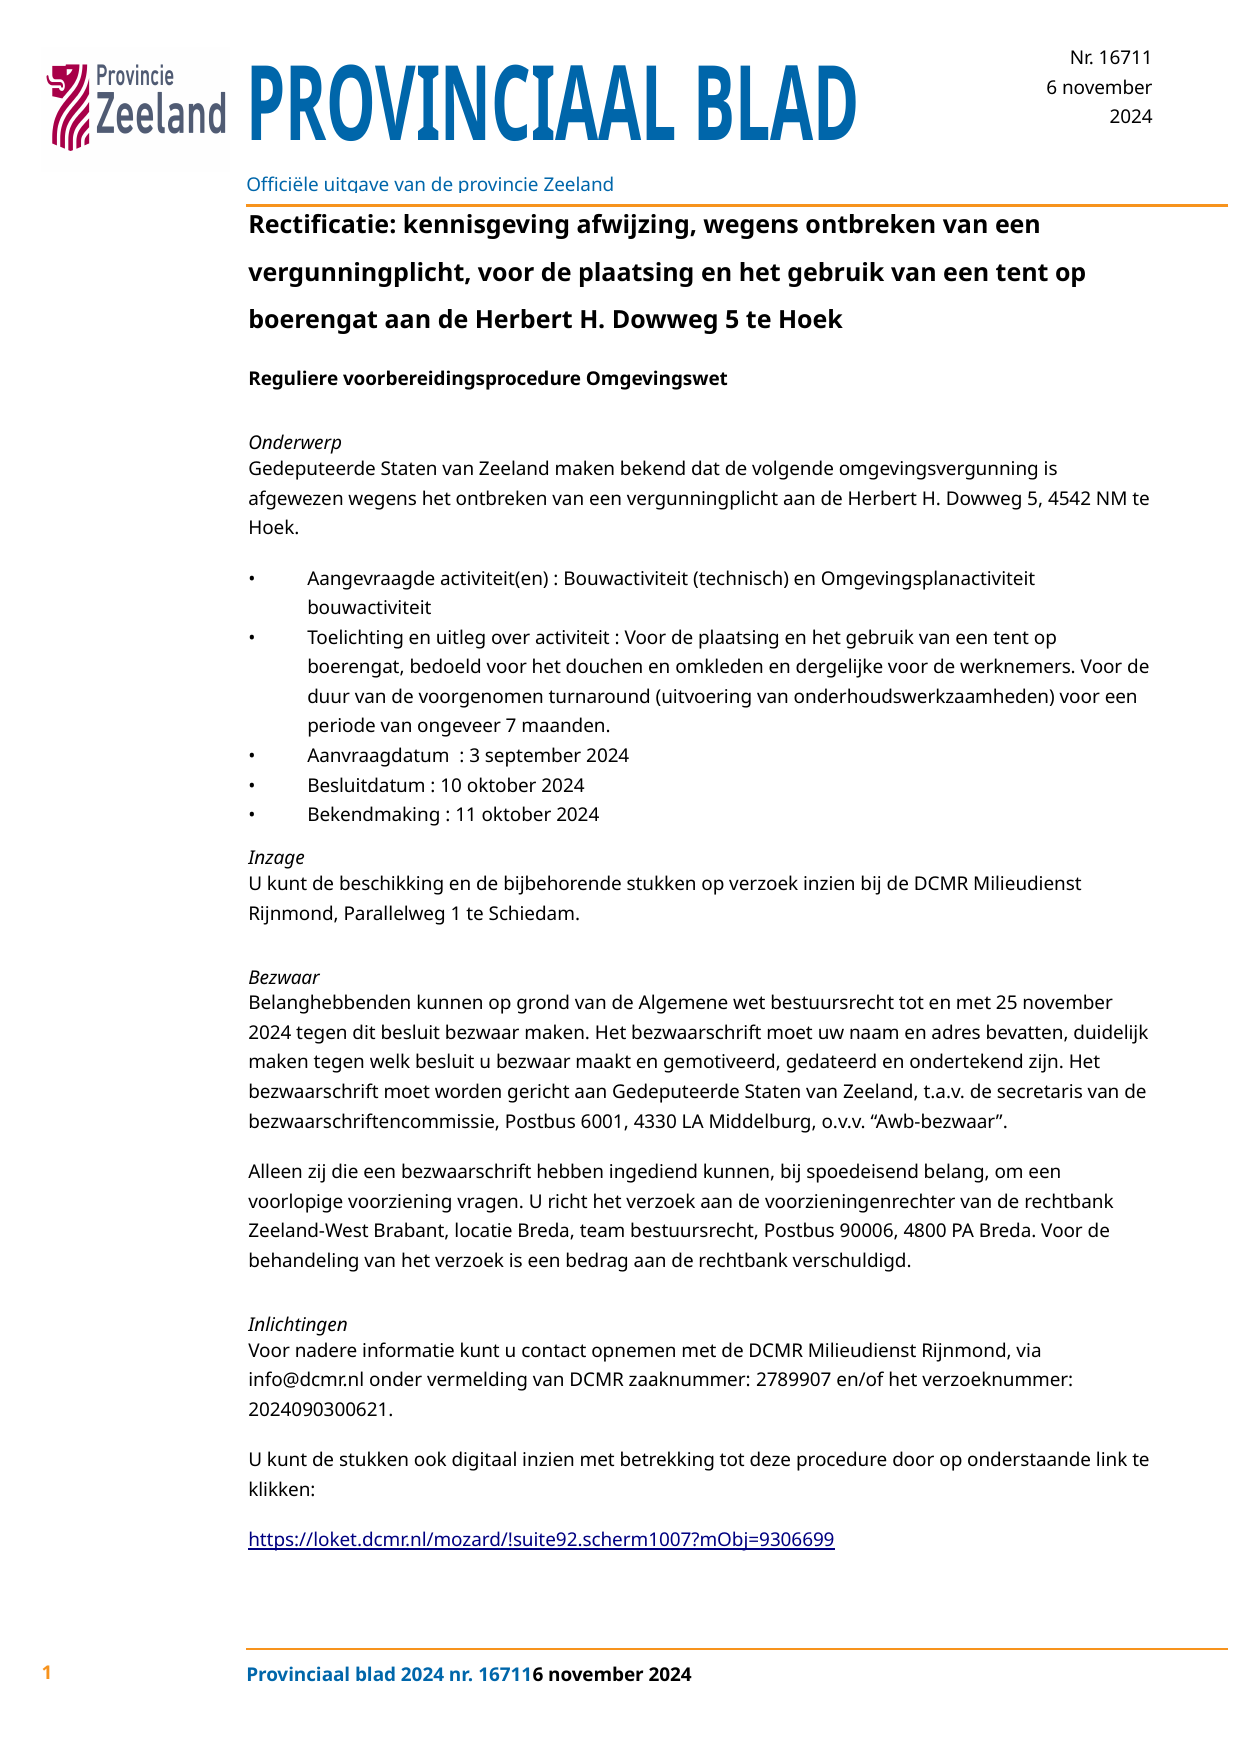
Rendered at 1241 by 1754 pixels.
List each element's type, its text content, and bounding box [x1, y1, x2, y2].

text https://loket.dcmr.nl/mozard/!suite92.scherm1007?mObj=9306699 [248, 1526, 1152, 1552]
text Inlichtingen [248, 1311, 1152, 1337]
text Gedeputeerde Staten van Zeeland maken bekend dat de volgende omgevingsvergunning is afgewezen wegens het ontbreken van een vergunningplicht aan de Herbert H. Dowweg 5, 4542 NM te Hoek. [248, 455, 1152, 540]
text U kunt de stukken ook digitaal inzien met betrekking tot deze procedure door op onderstaande link te klikken: [248, 1446, 1152, 1502]
list Besluitdatum : 10 oktober 2024 [248, 772, 1152, 798]
text Voor nadere informatie kunt u contact opnemen met de DCMR Milieudienst Rijnmond, via info@dcmr.nl onder vermelding van DCMR zaaknummer: 2789907 en/of het verzoeknummer: 2024090300621. [248, 1337, 1152, 1422]
text Rectificatie: kennisgeving afwijzing, wegens ontbreken van een vergunningplicht, voor de plaatsing en het gebruik van een tent op boerengat aan de Herbert H. Dowweg 5 te Hoek [248, 207, 1152, 336]
picture [41, 47, 231, 172]
text Inzage [248, 844, 1152, 870]
list Aanvraagdatum : 3 september 2024 [248, 742, 1152, 768]
list Toelichting en uitleg over activiteit : Voor de plaatsing en het gebruik van een tent op boerengat, bedoeld voor het douchen en omkleden en dergelijke voor de werknemers. Voor de duur van de voorgenomen turnaround (uitvoering van onderhoudswerkzaamheden) voor een periode van ongeveer 7 maanden. [248, 624, 1152, 738]
text Reguliere voorbereidingsprocedure Omgevingswet [248, 366, 1152, 391]
text Alleen zij die een bezwaarschrift hebben ingediend kunnen, bij spoedeisend belang, om een voorlopige voorziening vragen. U richt het verzoek aan de voorzieningenrechter van de rechtbank Zeeland-West Brabant, locatie Breda, team bestuursrecht, Postbus 90006, 4800 PA Breda. Voor de behandeling van het verzoek is een bedrag aan de rechtbank verschuldigd. [248, 1158, 1152, 1273]
list Bekendmaking : 11 oktober 2024 [248, 801, 1152, 827]
text U kunt de beschikking en de bijbehorende stukken op verzoek inzien bij de DCMR Milieudienst Rijnmond, Parallelweg 1 te Schiedam. [248, 870, 1152, 926]
text Bezwaar [248, 964, 1152, 989]
text Onderwerp [248, 429, 1152, 455]
text Belanghebbenden kunnen op grond van de Algemene wet bestuursrecht tot en met 25 november 2024 tegen dit besluit bezwaar maken. Het bezwaarschrift moet uw naam en adres bevatten, duidelijk maken tegen welk besluit u bezwaar maakt en gemotiveerd, gedateerd en ondertekend zijn. Het bezwaarschrift moet worden gericht aan Gedeputeerde Staten van Zeeland, t.a.v. de secretaris van de bezwaarschriftencommissie, Postbus 6001, 4330 LA Middelburg, o.v.v. “Awb-bezwaar”. [248, 989, 1152, 1134]
list Aangevraagde activiteit(en) : Bouwactiviteit (technisch) en Omgevingsplanactiviteit bouwactiviteit [248, 565, 1152, 620]
